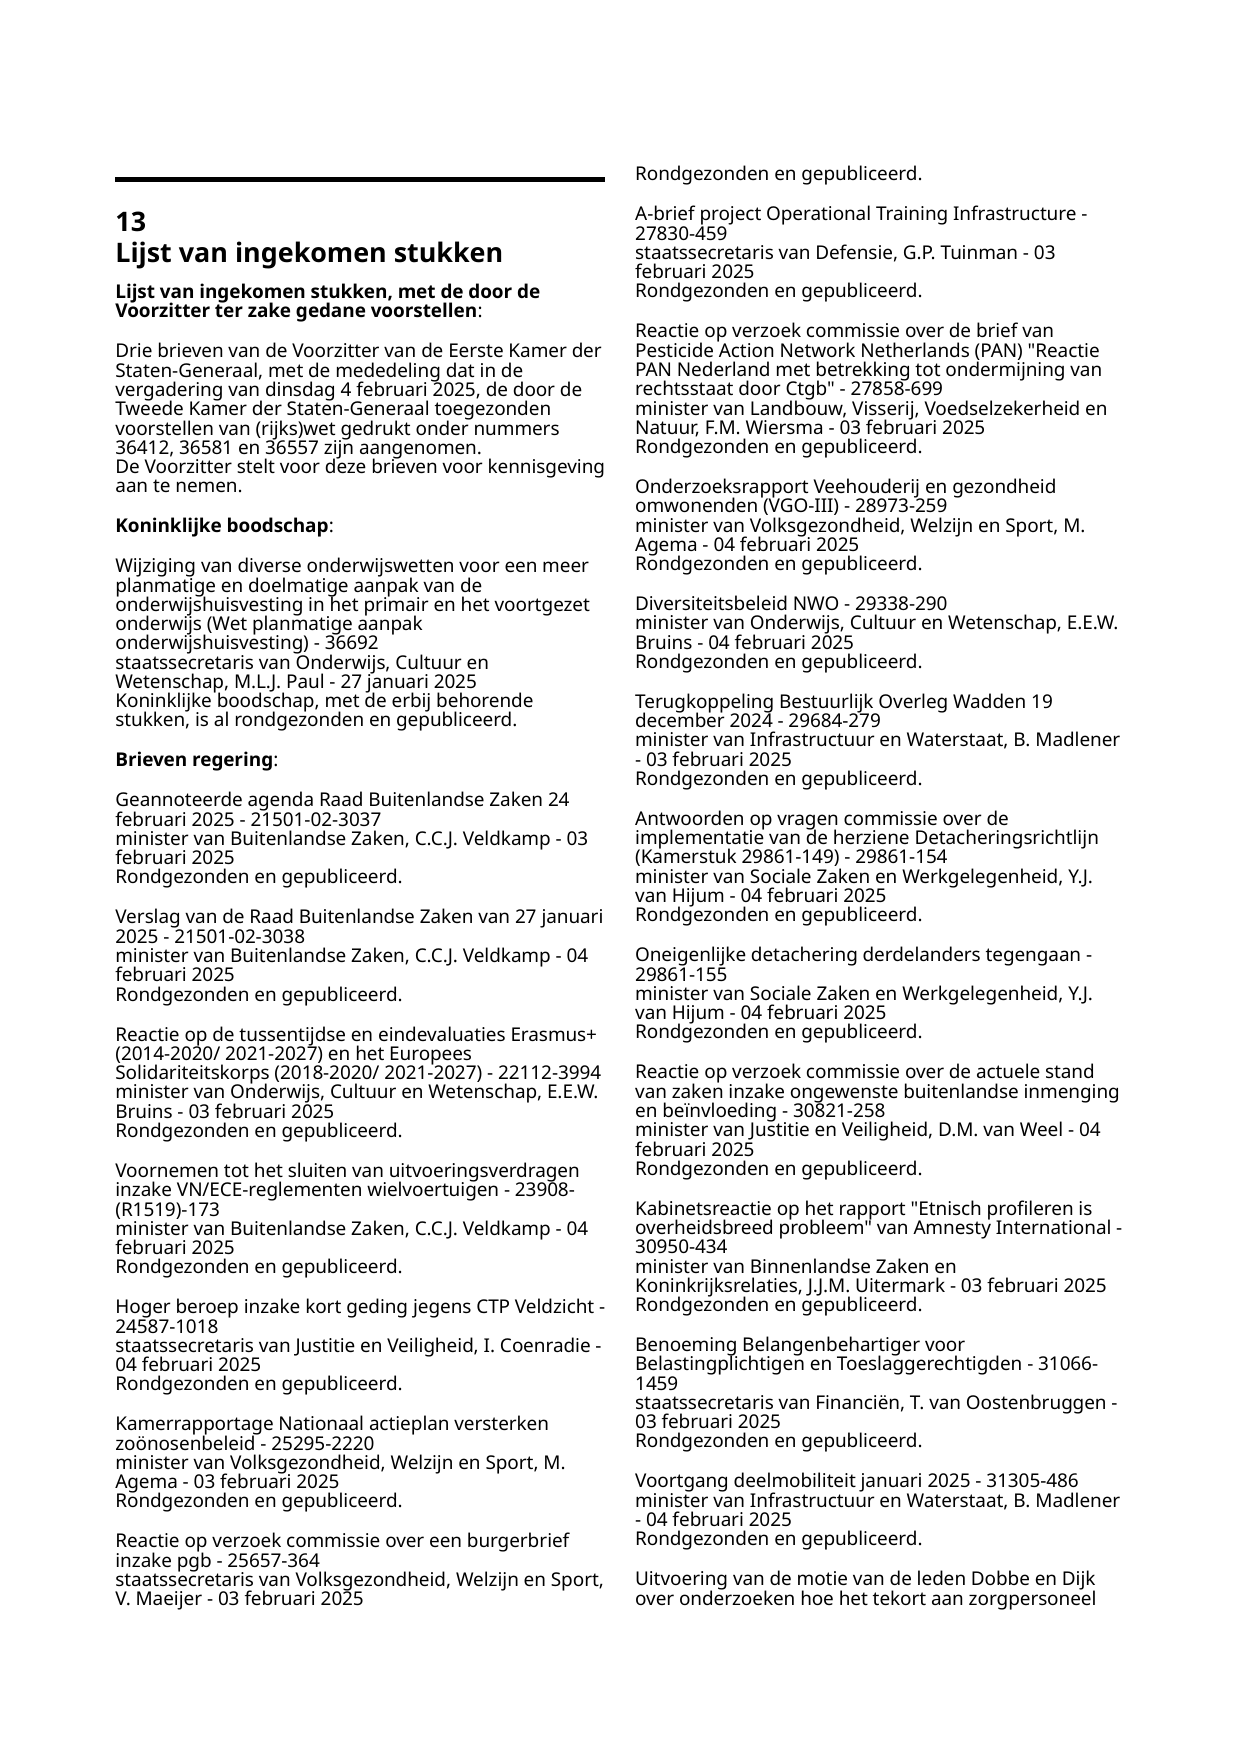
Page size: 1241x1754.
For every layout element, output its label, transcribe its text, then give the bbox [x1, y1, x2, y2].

text Hoger beroep inzake kort geding jegens CTP Veldzicht - 24587-1018 [115, 1298, 605, 1337]
text minister van Buitenlandse Zaken, C.C.J. Veldkamp - 04 februari 2025 [115, 947, 605, 986]
text minister van Justitie en Veiligheid, D.M. van Weel - 04 februari 2025 [635, 1121, 1125, 1160]
text Oneigenlijke detachering derdelanders tegengaan - 29861-155 [635, 946, 1125, 985]
text Rondgezonden en gepubliceerd. [635, 1432, 1125, 1452]
text Kabinetsreactie op het rapport "Etnisch profileren is overheidsbreed probleem" van Amnesty International - 30950-434 [635, 1200, 1125, 1258]
text Rondgezonden en gepubliceerd. [115, 1492, 605, 1512]
text Rondgezonden en gepubliceerd. [635, 906, 1125, 926]
text Diversiteitsbeleid NWO - 29338-290 [635, 595, 1125, 614]
text minister van Onderwijs, Cultuur en Wetenschap, E.E.W. Bruins - 03 februari 2025 [115, 1083, 605, 1122]
text Rondgezonden en gepubliceerd. [635, 653, 1125, 672]
text staatssecretaris van Onderwijs, Cultuur en Wetenschap, M.L.J. Paul - 27 januari 2025 [115, 654, 605, 692]
text Voortgang deelmobiliteit januari 2025 - 31305-486 [635, 1472, 1125, 1492]
text minister van Onderwijs, Cultuur en Wetenschap, E.E.W. Bruins - 04 februari 2025 [635, 614, 1125, 653]
text Rondgezonden en gepubliceerd. [635, 438, 1125, 457]
text Wijziging van diverse onderwijswetten voor een meer planmatige en doelmatige aanpak van de onderwijshuisvesting in het primair en het voortgezet onderwijs (Wet planmatige aanpak onderwijshuisvesting) - 36692 [115, 557, 605, 654]
text Lijst van ingekomen stukken, met de door de Voorzitter ter zake gedane voorstellen: [115, 283, 605, 322]
text Koninklijke boodschap: [115, 517, 605, 537]
text Rondgezonden en gepubliceerd. [635, 282, 1125, 302]
text Rondgezonden en gepubliceerd. [635, 1160, 1125, 1179]
text minister van Binnenlandse Zaken en Koninkrijksrelaties, J.J.M. Uitermark - 03 februari 2025 [635, 1258, 1125, 1296]
text A-brief project Operational Training Infrastructure - 27830-459 [635, 205, 1125, 244]
text Rondgezonden en gepubliceerd. [635, 1530, 1125, 1549]
text staatssecretaris van Financiën, T. van Oostenbruggen - 03 februari 2025 [635, 1394, 1125, 1432]
text staatssecretaris van Defensie, G.P. Tuinman - 03 februari 2025 [635, 244, 1125, 282]
text minister van Sociale Zaken en Werkgelegenheid, Y.J. van Hijum - 04 februari 2025 [635, 868, 1125, 906]
text Reactie op verzoek commissie over een burgerbrief inzake pgb - 25657-364 [115, 1532, 605, 1571]
text Rondgezonden en gepubliceerd. [115, 1122, 605, 1141]
text Reactie op verzoek commissie over de brief van Pesticide Action Network Netherlands (PAN) "Reactie PAN Nederland met betrekking tot ondermijning van rechtsstaat door Ctgb" - 27858-699 [635, 322, 1125, 399]
text Voornemen tot het sluiten van uitvoeringsverdragen inzake VN/ECE-reglementen wielvoertuigen - 23908-(R1519)-173 [115, 1162, 605, 1220]
text Terugkoppeling Bestuurlijk Overleg Wadden 19 december 2024 - 29684-279 [635, 693, 1125, 731]
text Koninklijke boodschap, met de erbij behorende stukken, is al rondgezonden en gepubliceerd. [115, 692, 605, 731]
text Rondgezonden en gepubliceerd. [115, 868, 605, 888]
text Benoeming Belangenbehartiger voor Belastingplichtigen en Toeslaggerechtigden - 31066-1459 [635, 1336, 1125, 1394]
text Rondgezonden en gepubliceerd. [635, 770, 1125, 789]
text Rondgezonden en gepubliceerd. [115, 1258, 605, 1278]
text Antwoorden op vragen commissie over de implementatie van de herziene Detacheringsrichtlijn (Kamerstuk 29861-149) - 29861-154 [635, 810, 1125, 868]
text minister van Volksgezondheid, Welzijn en Sport, M. Agema - 03 februari 2025 [115, 1454, 605, 1492]
text Lijst van ingekomen stukken [115, 239, 605, 283]
text minister van Infrastructuur en Waterstaat, B. Madlener - 04 februari 2025 [635, 1492, 1125, 1530]
text Onderzoeksrapport Veehouderij en gezondheid omwonenden (VGO-III) - 28973-259 [635, 478, 1125, 517]
text Rondgezonden en gepubliceerd. [115, 1375, 605, 1395]
text Uitvoering van de motie van de leden Dobbe en Dijk over onderzoeken hoe het tekort aan zorgpersoneel [635, 1570, 1125, 1609]
text staatssecretaris van Volksgezondheid, Welzijn en Sport, V. Maeijer - 03 februari 2025 [115, 1571, 605, 1609]
text De Voorzitter stelt voor deze brieven voor kennisgeving aan te nemen. [115, 458, 605, 497]
text Reactie op verzoek commissie over de actuele stand van zaken inzake ongewenste buitenlandse inmenging en beïnvloeding - 30821-258 [635, 1063, 1125, 1121]
text 13 [115, 203, 605, 239]
text minister van Buitenlandse Zaken, C.C.J. Veldkamp - 04 februari 2025 [115, 1220, 605, 1258]
text Rondgezonden en gepubliceerd. [115, 986, 605, 1005]
text Kamerrapportage Nationaal actieplan versterken zoönosenbeleid - 25295-2220 [115, 1415, 605, 1454]
text Rondgezonden en gepubliceerd. [635, 165, 1125, 184]
text minister van Infrastructuur en Waterstaat, B. Madlener - 03 februari 2025 [635, 731, 1125, 770]
text minister van Landbouw, Visserij, Voedselzekerheid en Natuur, F.M. Wiersma - 03 februari 2025 [635, 399, 1125, 438]
text Rondgezonden en gepubliceerd. [635, 1296, 1125, 1315]
text Geannoteerde agenda Raad Buitenlandse Zaken 24 februari 2025 - 21501-02-3037 [115, 791, 605, 830]
text Rondgezonden en gepubliceerd. [635, 1023, 1125, 1043]
text Reactie op de tussentijdse en eindevaluaties Erasmus+ (2014-2020/ 2021-2027) en het Europees Solidariteitskorps (2018-2020/ 2021-2027) - 22112-3994 [115, 1026, 605, 1083]
text Rondgezonden en gepubliceerd. [635, 555, 1125, 574]
text minister van Buitenlandse Zaken, C.C.J. Veldkamp - 03 februari 2025 [115, 830, 605, 868]
text staatssecretaris van Justitie en Veiligheid, I. Coenradie - 04 februari 2025 [115, 1337, 605, 1375]
text Verslag van de Raad Buitenlandse Zaken van 27 januari 2025 - 21501-02-3038 [115, 908, 605, 947]
text minister van Sociale Zaken en Werkgelegenheid, Y.J. van Hijum - 04 februari 2025 [635, 985, 1125, 1023]
text Brieven regering: [115, 751, 605, 771]
text Drie brieven van de Voorzitter van de Eerste Kamer der Staten-Generaal, met de mededeling dat in de vergadering van dinsdag 4 februari 2025, de door de Tweede Kamer der Staten-Generaal toegezonden voorstellen van (rijks)wet gedrukt onder nummers 36412, 36581 en 36557 zijn aangenomen. [115, 342, 605, 458]
text minister van Volksgezondheid, Welzijn en Sport, M. Agema - 04 februari 2025 [635, 517, 1125, 555]
